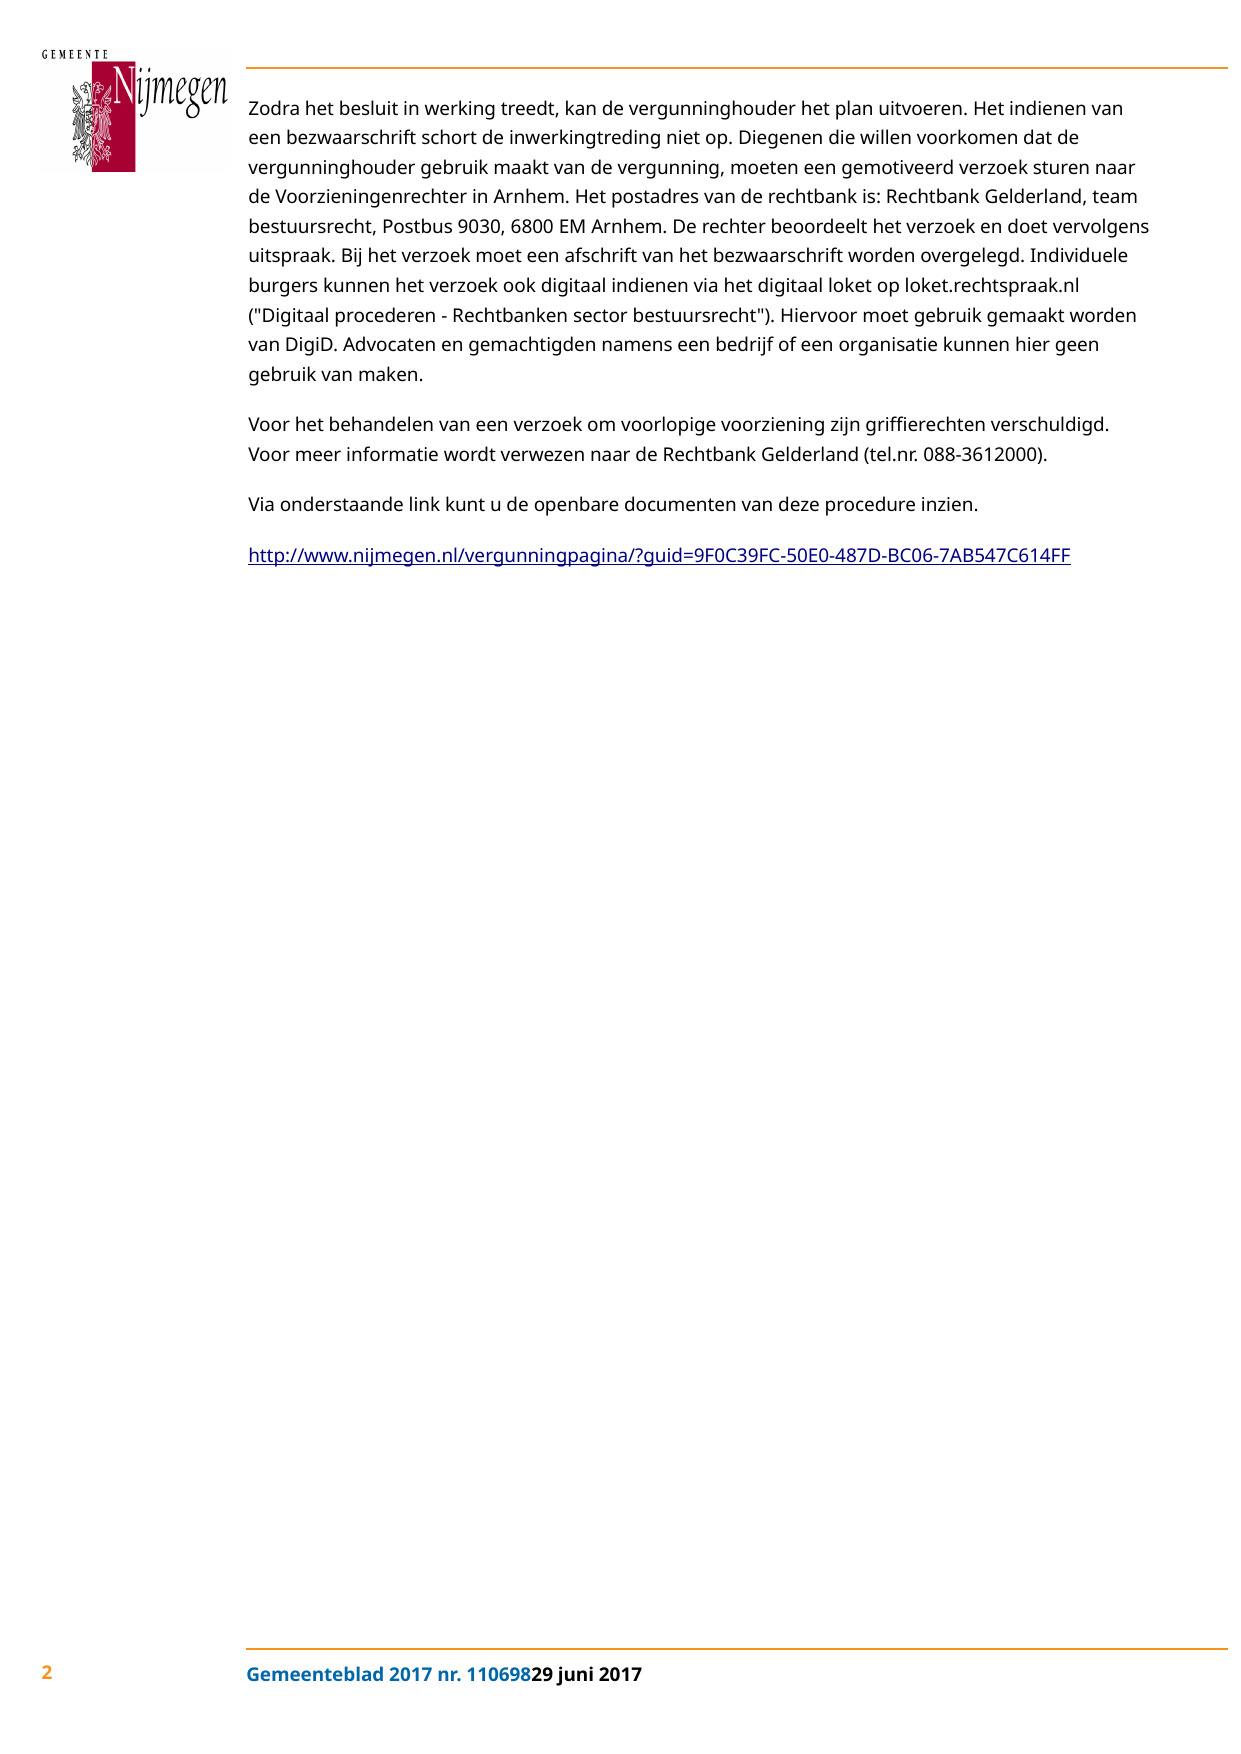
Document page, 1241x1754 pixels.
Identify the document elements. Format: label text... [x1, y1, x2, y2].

text http://www.nijmegen.nl/vergunningpagina/?guid=9F0C39FC-50E0-487D-BC06-7AB547C614FF [248, 542, 1152, 568]
picture [41, 47, 231, 172]
text Via onderstaande link kunt u de openbare documenten van deze procedure inzien. [248, 491, 1152, 517]
text Zodra het besluit in werking treedt, kan de vergunninghouder het plan uitvoeren. Het indienen van een bezwaarschrift schort de inwerkingtreding niet op. Diegenen die willen voorkomen dat de vergunninghouder gebruik maakt van de vergunning, moeten een gemotiveerd verzoek sturen naar de Voorzieningenrechter in Arnhem. Het postadres van de rechtbank is: Rechtbank Gelderland, team bestuursrecht, Postbus 9030, 6800 EM Arnhem. De rechter beoordeelt het verzoek en doet vervolgens uitspraak. Bij het verzoek moet een afschrift van het bezwaarschrift worden overgelegd. Individuele burgers kunnen het verzoek ook digitaal indienen via het digitaal loket op loket.rechtspraak.nl ("Digitaal procederen - Rechtbanken sector bestuursrecht"). Hiervoor moet gebruik gemaakt worden van DigiD. Advocaten en gemachtigden namens een bedrijf of een organisatie kunnen hier geen gebruik van maken. [248, 95, 1152, 387]
text Voor het behandelen van een verzoek om voorlopige voorziening zijn griffierechten verschuldigd. Voor meer informatie wordt verwezen naar de Rechtbank Gelderland (tel.nr. 088-3612000). [248, 411, 1152, 467]
